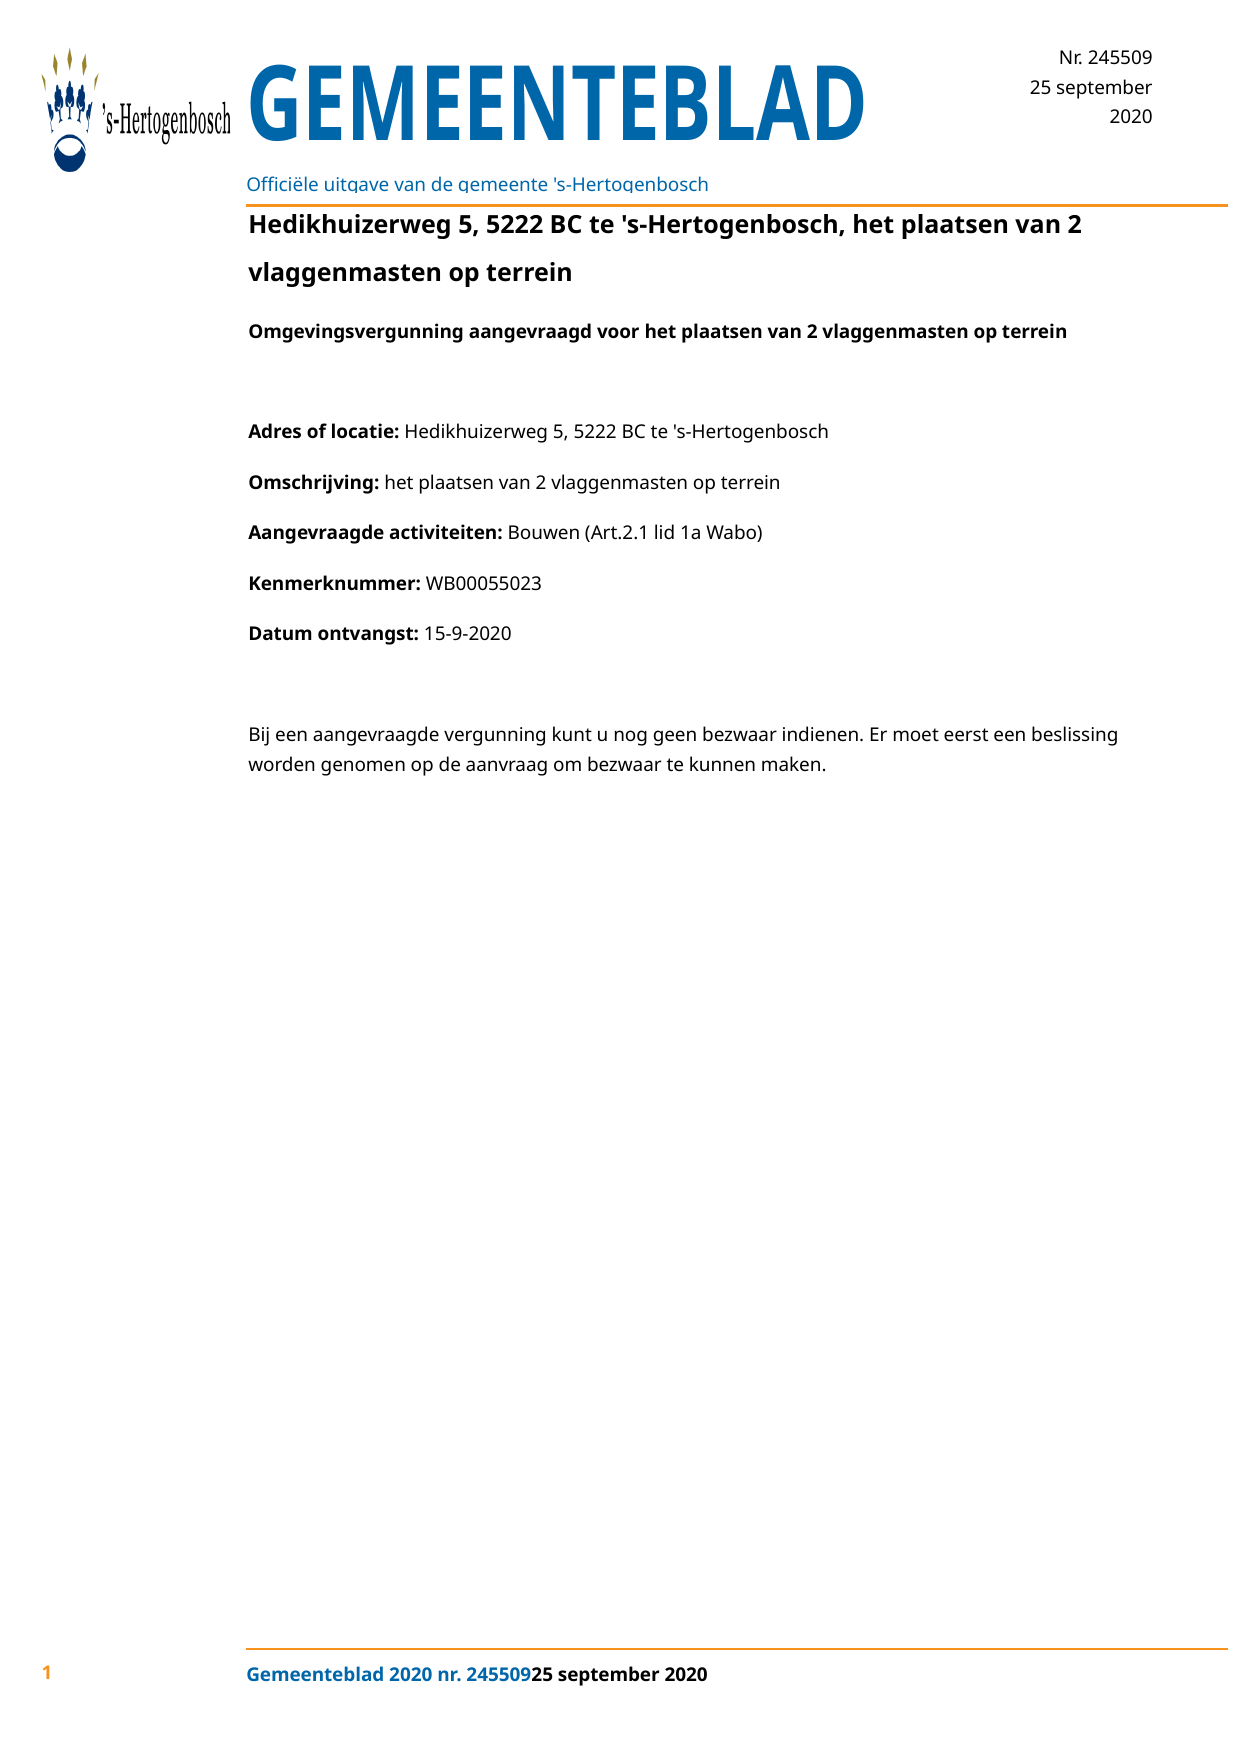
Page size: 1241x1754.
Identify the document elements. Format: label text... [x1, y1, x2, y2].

text Adres of locatie: Hedikhuizerweg 5, 5222 BC te 's-Hertogenbosch [248, 419, 1152, 444]
text Kenmerknummer: WB00055023 [248, 570, 1152, 596]
text Hedikhuizerweg 5, 5222 BC te 's-Hertogenbosch, het plaatsen van 2 vlaggenmasten op terrein [248, 207, 1152, 288]
text Bij een aangevraagde vergunning kunt u nog geen bezwaar indienen. Er moet eerst een beslissing worden genomen op de aanvraag om bezwaar te kunnen maken. [248, 721, 1152, 777]
picture [41, 47, 231, 172]
text Omschrijving: het plaatsen van 2 vlaggenmasten op terrein [248, 469, 1152, 495]
text Omgevingsvergunning aangevraagd voor het plaatsen van 2 vlaggenmasten op terrein [248, 318, 1152, 344]
text Aangevraagde activiteiten: Bouwen (Art.2.1 lid 1a Wabo) [248, 519, 1152, 545]
text Datum ontvangst: 15-9-2020 [248, 620, 1152, 646]
